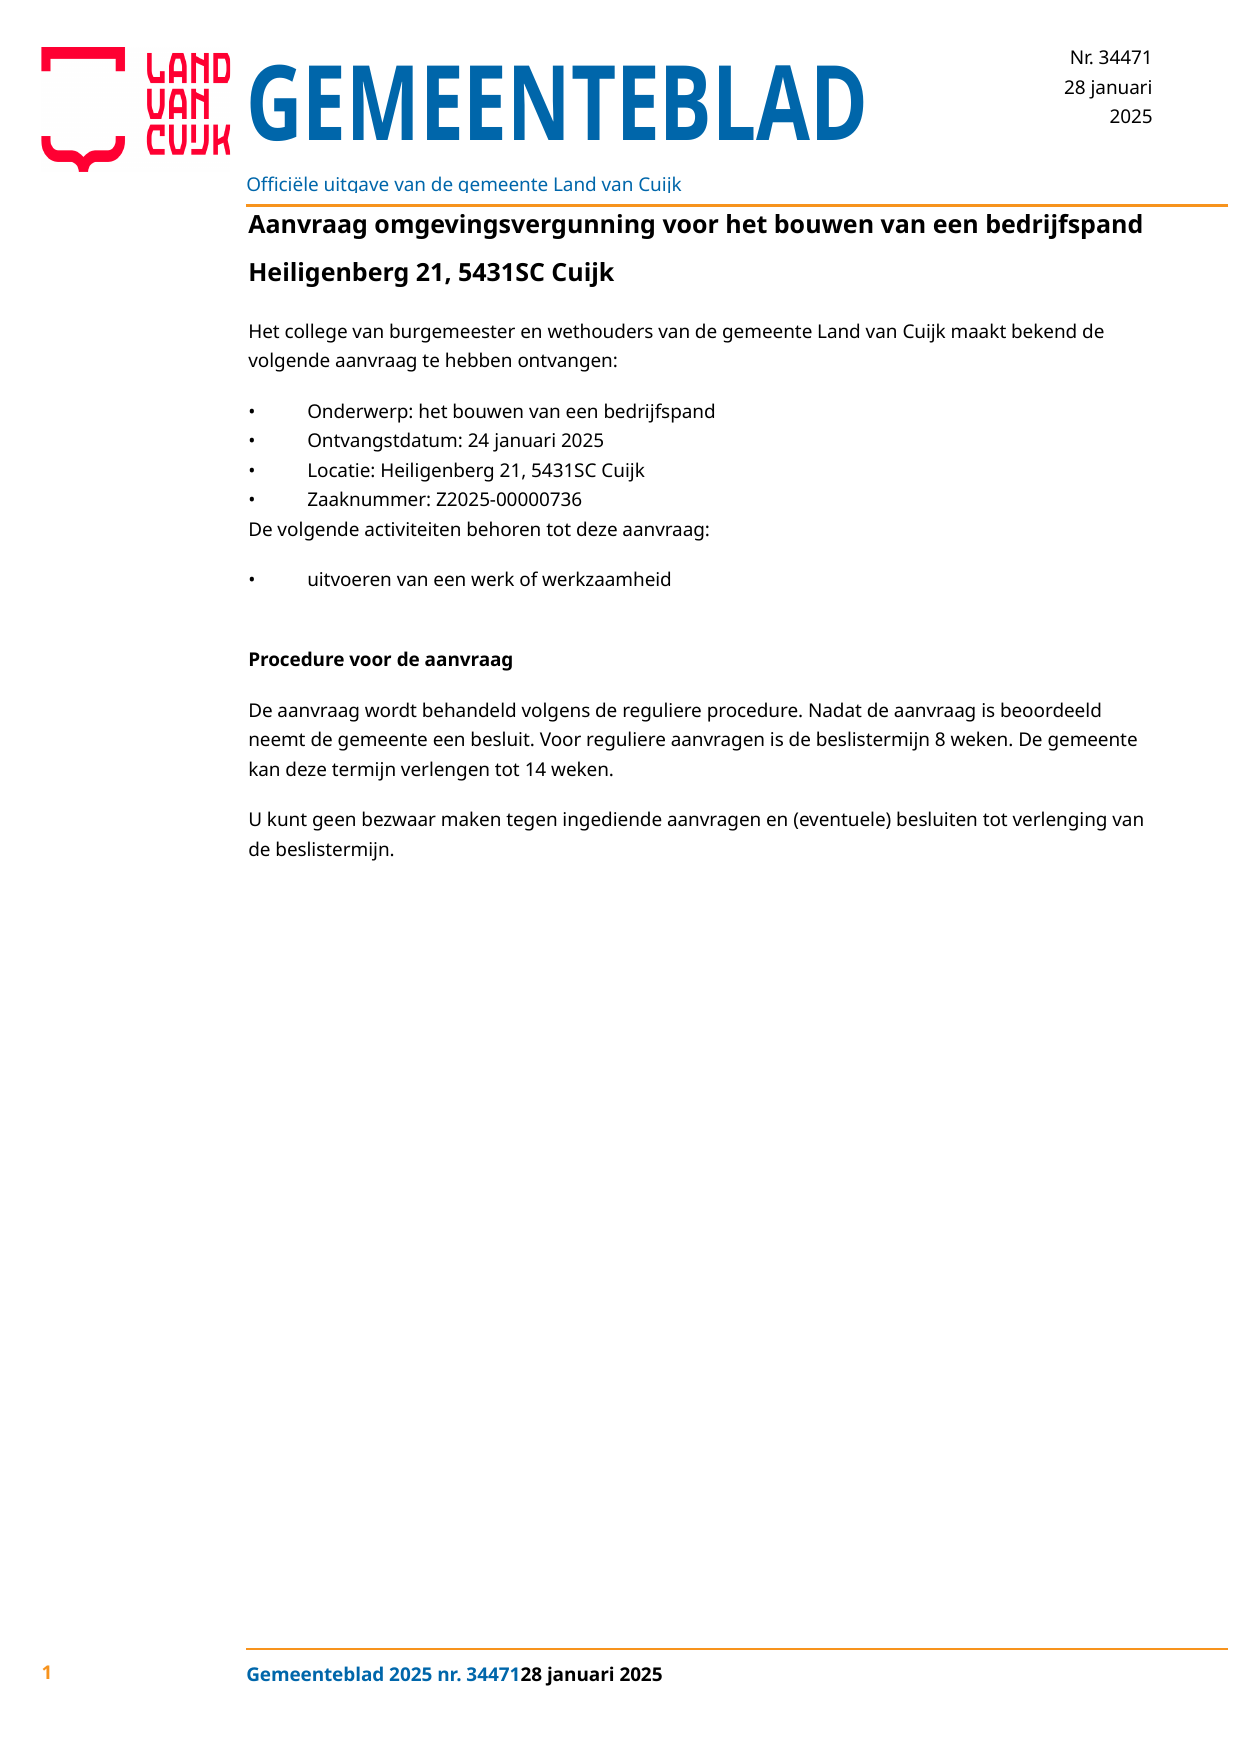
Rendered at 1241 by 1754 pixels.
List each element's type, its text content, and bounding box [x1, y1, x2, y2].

text De volgende activiteiten behoren tot deze aanvraag: [248, 516, 1152, 542]
list Locatie: Heiligenberg 21, 5431SC Cuijk [248, 457, 1152, 483]
text De aanvraag wordt behandeld volgens de reguliere procedure. Nadat de aanvraag is beoordeeld neemt de gemeente een besluit. Voor reguliere aanvragen is de beslistermijn 8 weken. De gemeente kan deze termijn verlengen tot 14 weken. [248, 697, 1152, 782]
text Het college van burgemeester en wethouders van de gemeente Land van Cuijk maakt bekend de volgende aanvraag te hebben ontvangen: [248, 318, 1152, 373]
picture [41, 47, 231, 172]
text U kunt geen bezwaar maken tegen ingediende aanvragen en (eventuele) besluiten tot verlenging van de beslistermijn. [248, 807, 1152, 862]
text Procedure voor de aanvraag [248, 647, 1152, 672]
list uitvoeren van een werk of werkzaamheid [248, 567, 1152, 592]
list Onderwerp: het bouwen van een bedrijfspand [248, 398, 1152, 424]
text Aanvraag omgevingsvergunning voor het bouwen van een bedrijfspand Heiligenberg 21, 5431SC Cuijk [248, 207, 1152, 288]
list Ontvangstdatum: 24 januari 2025 [248, 427, 1152, 453]
list Zaaknummer: Z2025-00000736 [248, 487, 1152, 512]
